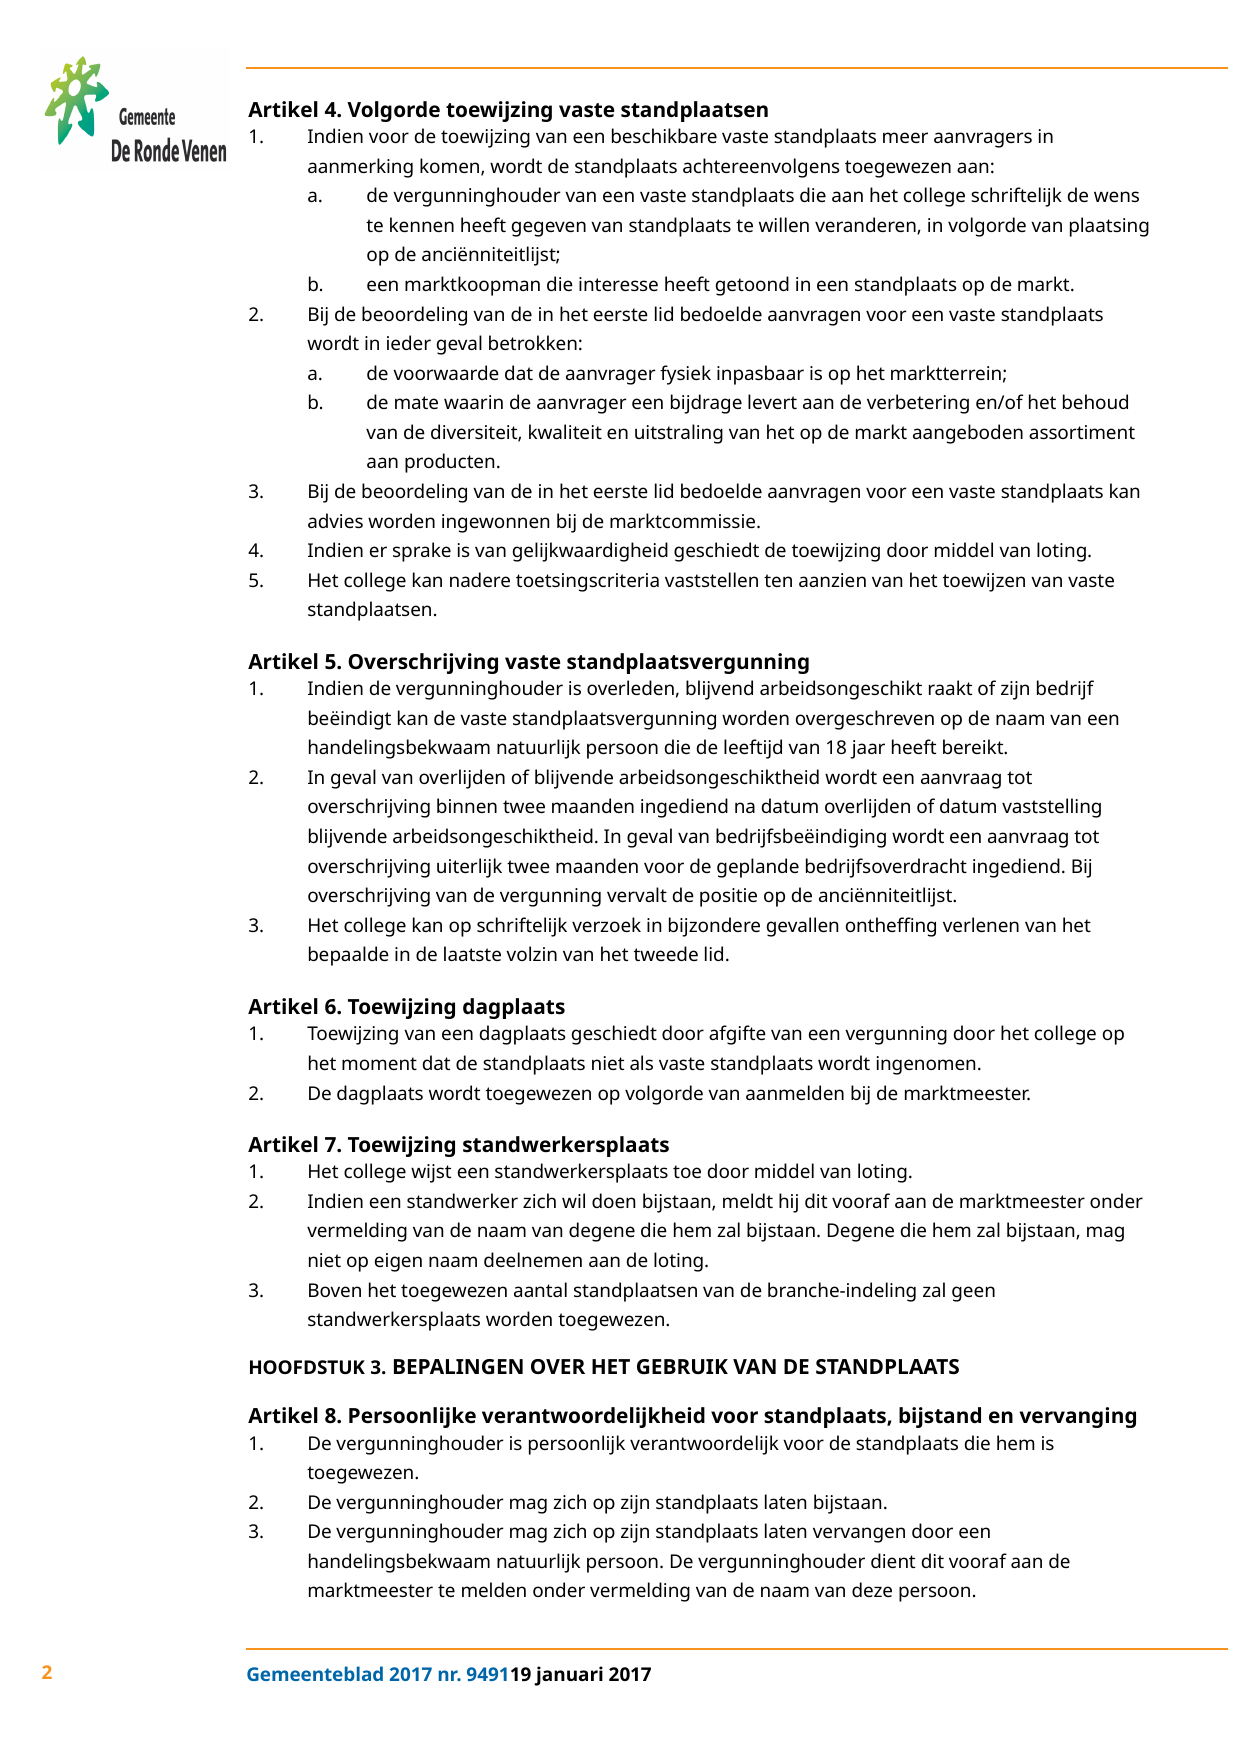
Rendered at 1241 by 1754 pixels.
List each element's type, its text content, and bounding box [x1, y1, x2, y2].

list Bij de beoordeling van de in het eerste lid bedoelde aanvragen voor een vaste standplaats wordt in ieder geval betrokken: [248, 301, 1152, 356]
list Indien een standwerker zich wil doen bijstaan, meldt hij dit vooraf aan de marktmeester onder vermelding van de naam van degene die hem zal bijstaan. Degene die hem zal bijstaan, mag niet op eigen naam deelnemen aan de loting. [248, 1188, 1152, 1273]
text Artikel 5. Overschrijving vaste standplaatsvergunning [248, 647, 1152, 675]
text Artikel 4. Volgorde toewijzing vaste standplaatsen [248, 95, 1152, 123]
list Indien voor de toewijzing van een beschikbare vaste standplaats meer aanvragers in aanmerking komen, wordt de standplaats achtereenvolgens toegewezen aan: [248, 123, 1152, 178]
list Boven het toegewezen aantal standplaatsen van de branche-indeling zal geen standwerkersplaats worden toegewezen. [248, 1277, 1152, 1332]
list De dagplaats wordt toegewezen op volgorde van aanmelden bij de marktmeester. [248, 1080, 1152, 1105]
text Artikel 7. Toewijzing standwerkersplaats [248, 1130, 1152, 1158]
list In geval van overlijden of blijvende arbeidsongeschiktheid wordt een aanvraag tot overschrijving binnen twee maanden ingediend na datum overlijden of datum vaststelling blijvende arbeidsongeschiktheid. In geval van bedrijfsbeëindiging wordt een aanvraag tot overschrijving uiterlijk twee maanden voor de geplande bedrijfsoverdracht ingediend. Bij overschrijving van de vergunning vervalt de positie op de anciënniteitlijst. [248, 764, 1152, 908]
list Toewijzing van een dagplaats geschiedt door afgifte van een vergunning door het college op het moment dat de standplaats niet als vaste standplaats wordt ingenomen. [248, 1021, 1152, 1076]
text Artikel 8. Persoonlijke verantwoordelijkheid voor standplaats, bijstand en vervanging [248, 1401, 1152, 1430]
text Artikel 6. Toewijzing dagplaats [248, 992, 1152, 1021]
list De vergunninghouder mag zich op zijn standplaats laten bijstaan. [248, 1489, 1152, 1515]
list de vergunninghouder van een vaste standplaats die aan het college schriftelijk de wens te kennen heeft gegeven van standplaats te willen veranderen, in volgorde van plaatsing op de anciënniteitlijst; [307, 182, 1152, 267]
list Indien er sprake is van gelijkwaardigheid geschiedt de toewijzing door middel van loting. [248, 537, 1152, 563]
list De vergunninghouder is persoonlijk verantwoordelijk voor de standplaats die hem is toegewezen. [248, 1430, 1152, 1485]
picture [41, 47, 231, 172]
list Indien de vergunninghouder is overleden, blijvend arbeidsongeschikt raakt of zijn bedrijf beëindigt kan de vaste standplaatsvergunning worden overgeschreven op de naam van een handelingsbekwaam natuurlijk persoon die de leeftijd van 18 jaar heeft bereikt. [248, 675, 1152, 760]
list de voorwaarde dat de aanvrager fysiek inpasbaar is op het marktterrein; [307, 360, 1152, 386]
list een marktkoopman die interesse heeft getoond in een standplaats op de markt. [307, 271, 1152, 297]
list Bij de beoordeling van de in het eerste lid bedoelde aanvragen voor een vaste standplaats kan advies worden ingewonnen bij de marktcommissie. [248, 478, 1152, 533]
text HOOFDSTUK 3. BEPALINGEN OVER HET GEBRUIK VAN DE STANDPLAATS [248, 1352, 1152, 1381]
list Het college kan op schriftelijk verzoek in bijzondere gevallen ontheffing verlenen van het bepaalde in de laatste volzin van het tweede lid. [248, 912, 1152, 967]
list Het college kan nadere toetsingscriteria vaststellen ten aanzien van het toewijzen van vaste standplaatsen. [248, 567, 1152, 622]
list Het college wijst een standwerkersplaats toe door middel van loting. [248, 1158, 1152, 1184]
list de mate waarin de aanvrager een bijdrage levert aan de verbetering en/of het behoud van de diversiteit, kwaliteit en uitstraling van het op de markt aangeboden assortiment aan producten. [307, 389, 1152, 474]
list De vergunninghouder mag zich op zijn standplaats laten vervangen door een handelingsbekwaam natuurlijk persoon. De vergunninghouder dient dit vooraf aan de marktmeester te melden onder vermelding van de naam van deze persoon. [248, 1518, 1152, 1603]
